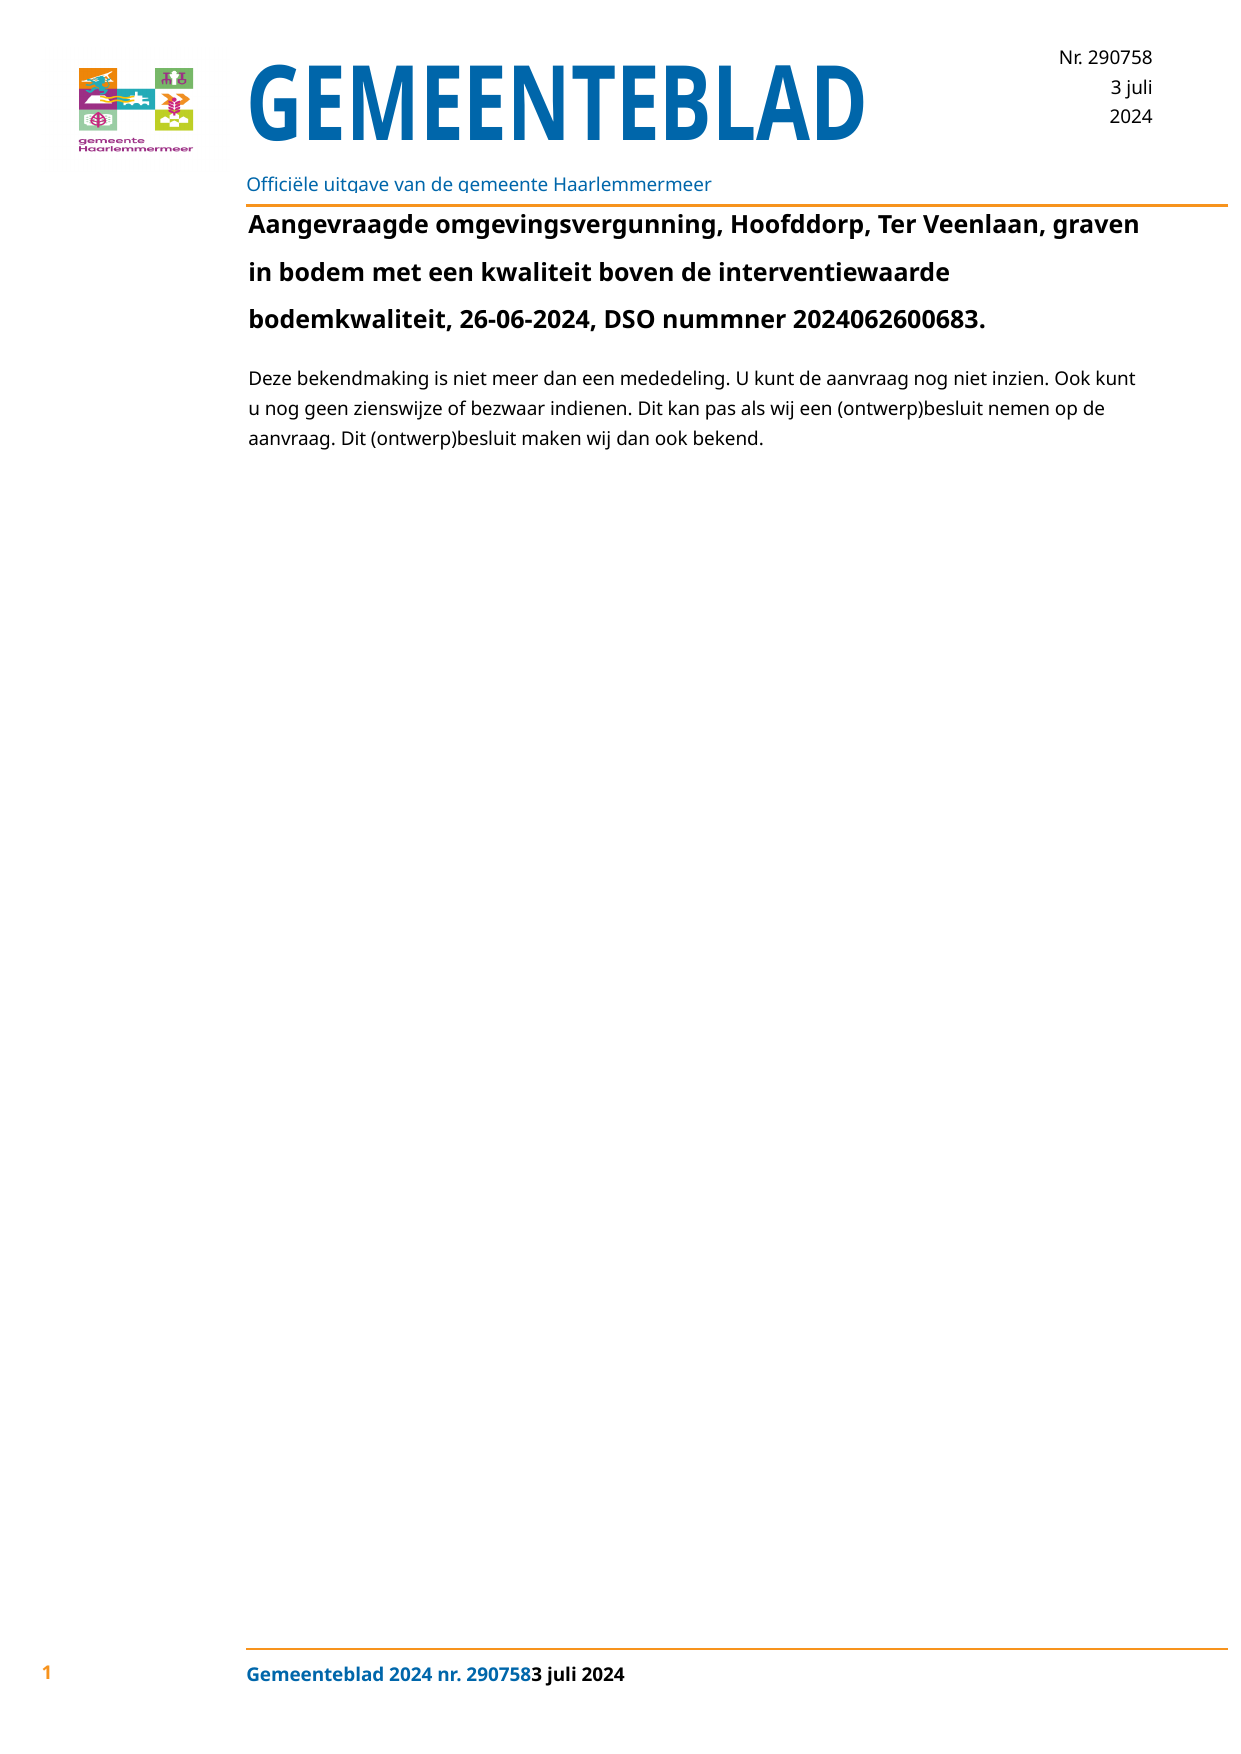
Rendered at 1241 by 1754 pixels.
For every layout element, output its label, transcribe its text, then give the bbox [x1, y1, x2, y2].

text Aangevraagde omgevingsvergunning, Hoofddorp, Ter Veenlaan, graven in bodem met een kwaliteit boven de interventiewaarde bodemkwaliteit, 26-06-2024, DSO nummner 2024062600683. [248, 207, 1152, 336]
text Deze bekendmaking is niet meer dan een mededeling. U kunt de aanvraag nog niet inzien. Ook kunt u nog geen zienswijze of bezwaar indienen. Dit kan pas als wij een (ontwerp)besluit nemen op de aanvraag. Dit (ontwerp)besluit maken wij dan ook bekend. [248, 366, 1152, 450]
picture [41, 47, 231, 172]
